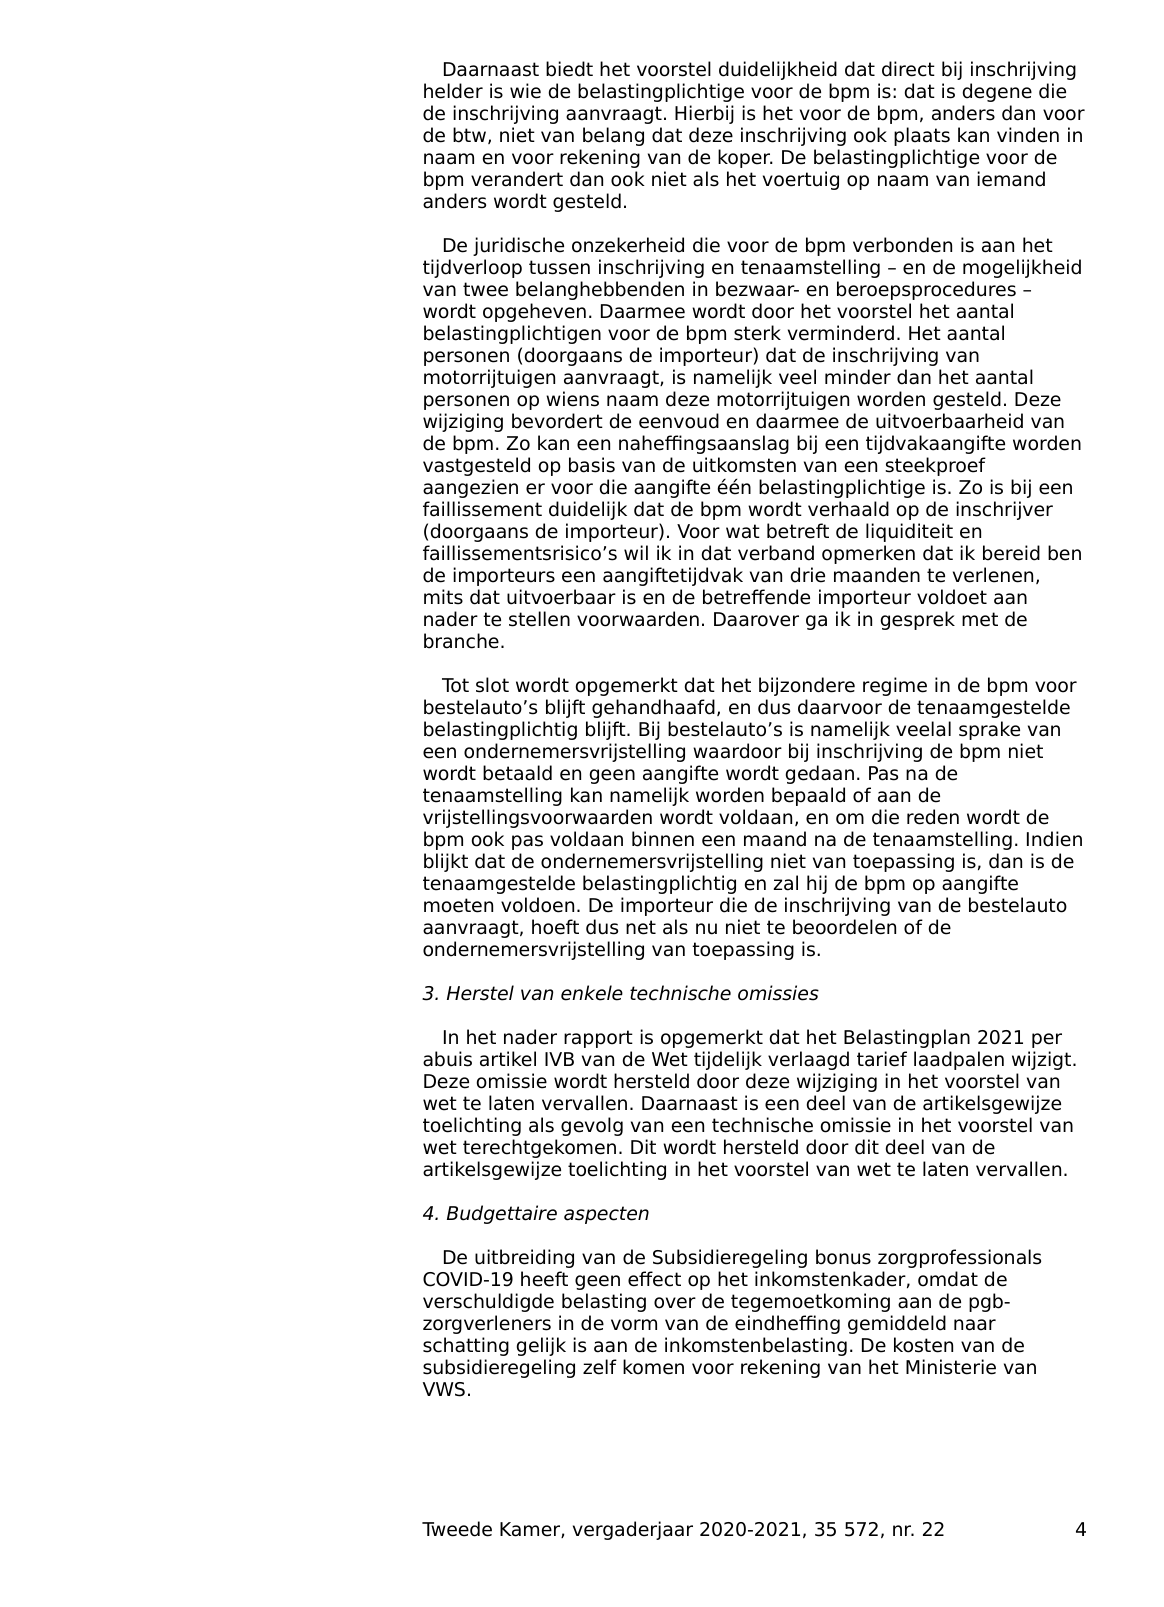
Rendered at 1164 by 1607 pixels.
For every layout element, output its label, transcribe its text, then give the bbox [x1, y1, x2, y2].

text Tot slot wordt opgemerkt dat het bijzondere regime in de bpm voor bestelauto’s blijft gehandhaafd, en dus daarvoor de tenaamgestelde belastingplichtig blijft. Bij bestelauto’s is namelijk veelal sprake van een ondernemersvrijstelling waardoor bij inschrijving de bpm niet wordt betaald en geen aangifte wordt gedaan. Pas na de tenaamstelling kan namelijk worden bepaald of aan de vrijstellingsvoorwaarden wordt voldaan, en om die reden wordt de bpm ook pas voldaan binnen een maand na de tenaamstelling. Indien blijkt dat de ondernemersvrijstelling niet van toepassing is, dan is de tenaamgestelde belastingplichtig en zal hij de bpm op aangifte moeten voldoen. De importeur die de inschrijving van de bestelauto aanvraagt, hoeft dus net als nu niet te beoordelen of de ondernemersvrijstelling van toepassing is. [422, 675, 1087, 961]
subtitle 4. Budgettaire aspecten [422, 1203, 1087, 1225]
text De uitbreiding van de Subsidieregeling bonus zorgprofessionals COVID-19 heeft geen effect op het inkomstenkader, omdat de verschuldigde belasting over de tegemoetkoming aan de pgb-zorgverleners in de vorm van de eindheffing gemiddeld naar schatting gelijk is aan de inkomstenbelasting. De kosten van de subsidieregeling zelf komen voor rekening van het Ministerie van VWS. [422, 1247, 1087, 1401]
text In het nader rapport is opgemerkt dat het Belastingplan 2021 per abuis artikel IVB van de Wet tijdelijk verlaagd tarief laadpalen wijzigt. Deze omissie wordt hersteld door deze wijziging in het voorstel van wet te laten vervallen. Daarnaast is een deel van de artikelsgewijze toelichting als gevolg van een technische omissie in het voorstel van wet terechtgekomen. Dit wordt hersteld door dit deel van de artikelsgewijze toelichting in het voorstel van wet te laten vervallen. [422, 1027, 1087, 1181]
text Daarnaast biedt het voorstel duidelijkheid dat direct bij inschrijving helder is wie de belastingplichtige voor de bpm is: dat is degene die de inschrijving aanvraagt. Hierbij is het voor de bpm, anders dan voor de btw, niet van belang dat deze inschrijving ook plaats kan vinden in naam en voor rekening van de koper. De belastingplichtige voor de bpm verandert dan ook niet als het voertuig op naam van iemand anders wordt gesteld. [422, 59, 1087, 213]
text De juridische onzekerheid die voor de bpm verbonden is aan het tijdverloop tussen inschrijving en tenaamstelling – en de mogelijkheid van twee belanghebbenden in bezwaar- en beroepsprocedures – wordt opgeheven. Daarmee wordt door het voorstel het aantal belastingplichtigen voor de bpm sterk verminderd. Het aantal personen (doorgaans de importeur) dat de inschrijving van motorrijtuigen aanvraagt, is namelijk veel minder dan het aantal personen op wiens naam deze motorrijtuigen worden gesteld. Deze wijziging bevordert de eenvoud en daarmee de uitvoerbaarheid van de bpm. Zo kan een naheffingsaanslag bij een tijdvakaangifte worden vastgesteld op basis van de uitkomsten van een steekproef aangezien er voor die aangifte één belastingplichtige is. Zo is bij een faillissement duidelijk dat de bpm wordt verhaald op de inschrijver (doorgaans de importeur). Voor wat betreft de liquiditeit en faillissementsrisico’s wil ik in dat verband opmerken dat ik bereid ben de importeurs een aangiftetijdvak van drie maanden te verlenen, mits dat uitvoerbaar is en de betreffende importeur voldoet aan nader te stellen voorwaarden. Daarover ga ik in gesprek met de branche. [422, 235, 1087, 653]
subtitle 3. Herstel van enkele technische omissies [422, 983, 1087, 1005]
